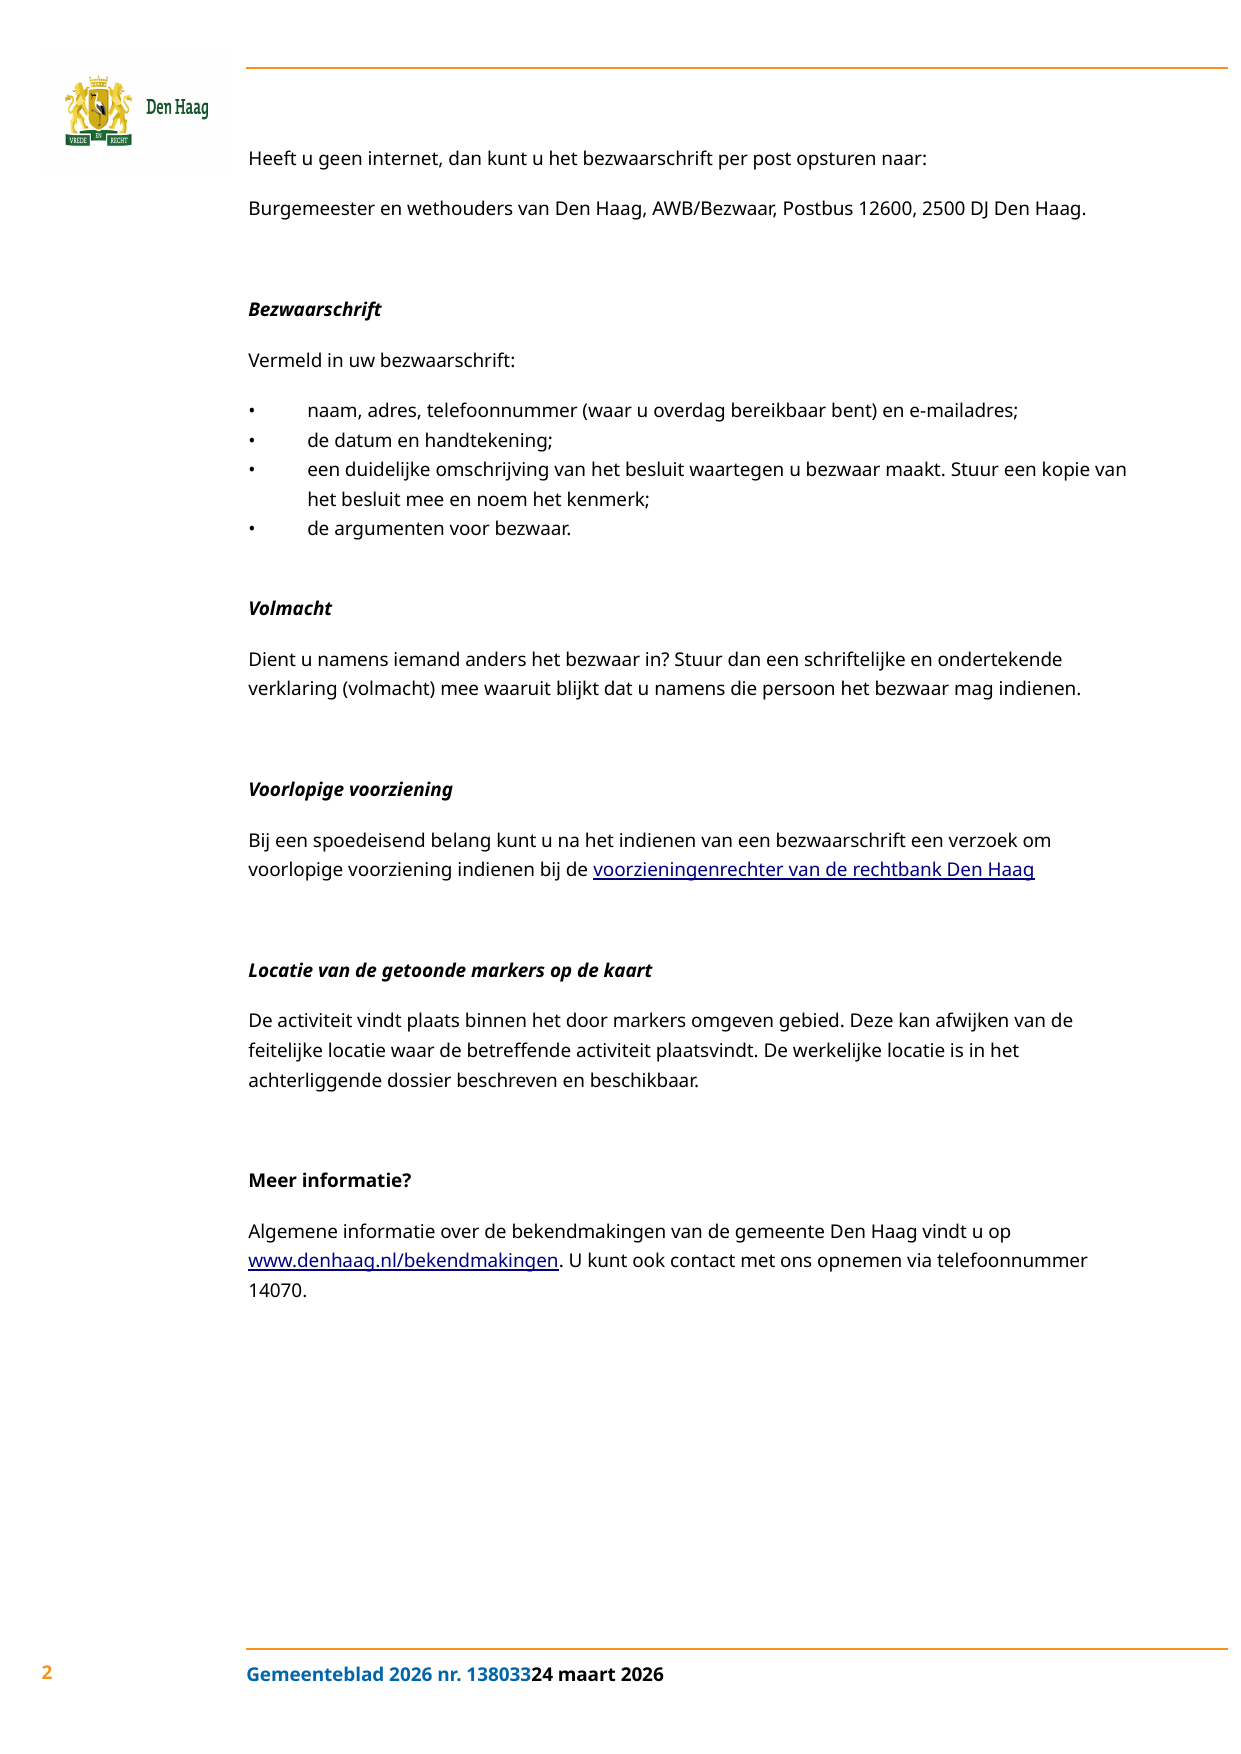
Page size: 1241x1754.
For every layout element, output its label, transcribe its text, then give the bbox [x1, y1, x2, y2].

text De activiteit vindt plaats binnen het door markers omgeven gebied. Deze kan afwijken van de feitelijke locatie waar de betreffende activiteit plaatsvindt. De werkelijke locatie is in het achterliggende dossier beschreven en beschikbaar. [248, 1008, 1152, 1093]
text Bij een spoedeisend belang kunt u na het indienen van een bezwaarschrift een verzoek om voorlopige voorziening indienen bij de voorzieningenrechter van de rechtbank Den Haag [248, 827, 1152, 882]
text Voorlopige voorziening [248, 776, 1152, 802]
text Algemene informatie over de bekendmakingen van de gemeente Den Haag vindt u op www.denhaag.nl/bekendmakingen. U kunt ook contact met ons opnemen via telefoonnummer 14070. [248, 1218, 1152, 1303]
text Locatie van de getoonde markers op de kaart [248, 957, 1152, 983]
text Dient u namens iemand anders het bezwaar in? Stuur dan een schriftelijke en ondertekende verklaring (volmacht) mee waaruit blijkt dat u namens die persoon het bezwaar mag indienen. [248, 646, 1152, 701]
text Burgemeester en wethouders van Den Haag, AWB/Bezwaar, Postbus 12600, 2500 DJ Den Haag. [248, 196, 1152, 221]
list naam, adres, telefoonnummer (waar u overdag bereikbaar bent) en e-mailadres; [248, 397, 1152, 423]
text Bezwaarschrift [248, 296, 1152, 322]
text Volmacht [248, 596, 1152, 621]
picture [41, 47, 231, 172]
list een duidelijke omschrijving van het besluit waartegen u bezwaar maakt. Stuur een kopie van het besluit mee en noem het kenmerk; [248, 456, 1152, 512]
text Heeft u geen internet, dan kunt u het bezwaarschrift per post opsturen naar: [248, 145, 1152, 171]
list de datum en handtekening; [248, 427, 1152, 453]
text Vermeld in uw bezwaarschrift: [248, 347, 1152, 373]
list de argumenten voor bezwaar. [248, 516, 1152, 541]
text Meer informatie? [248, 1168, 1152, 1193]
